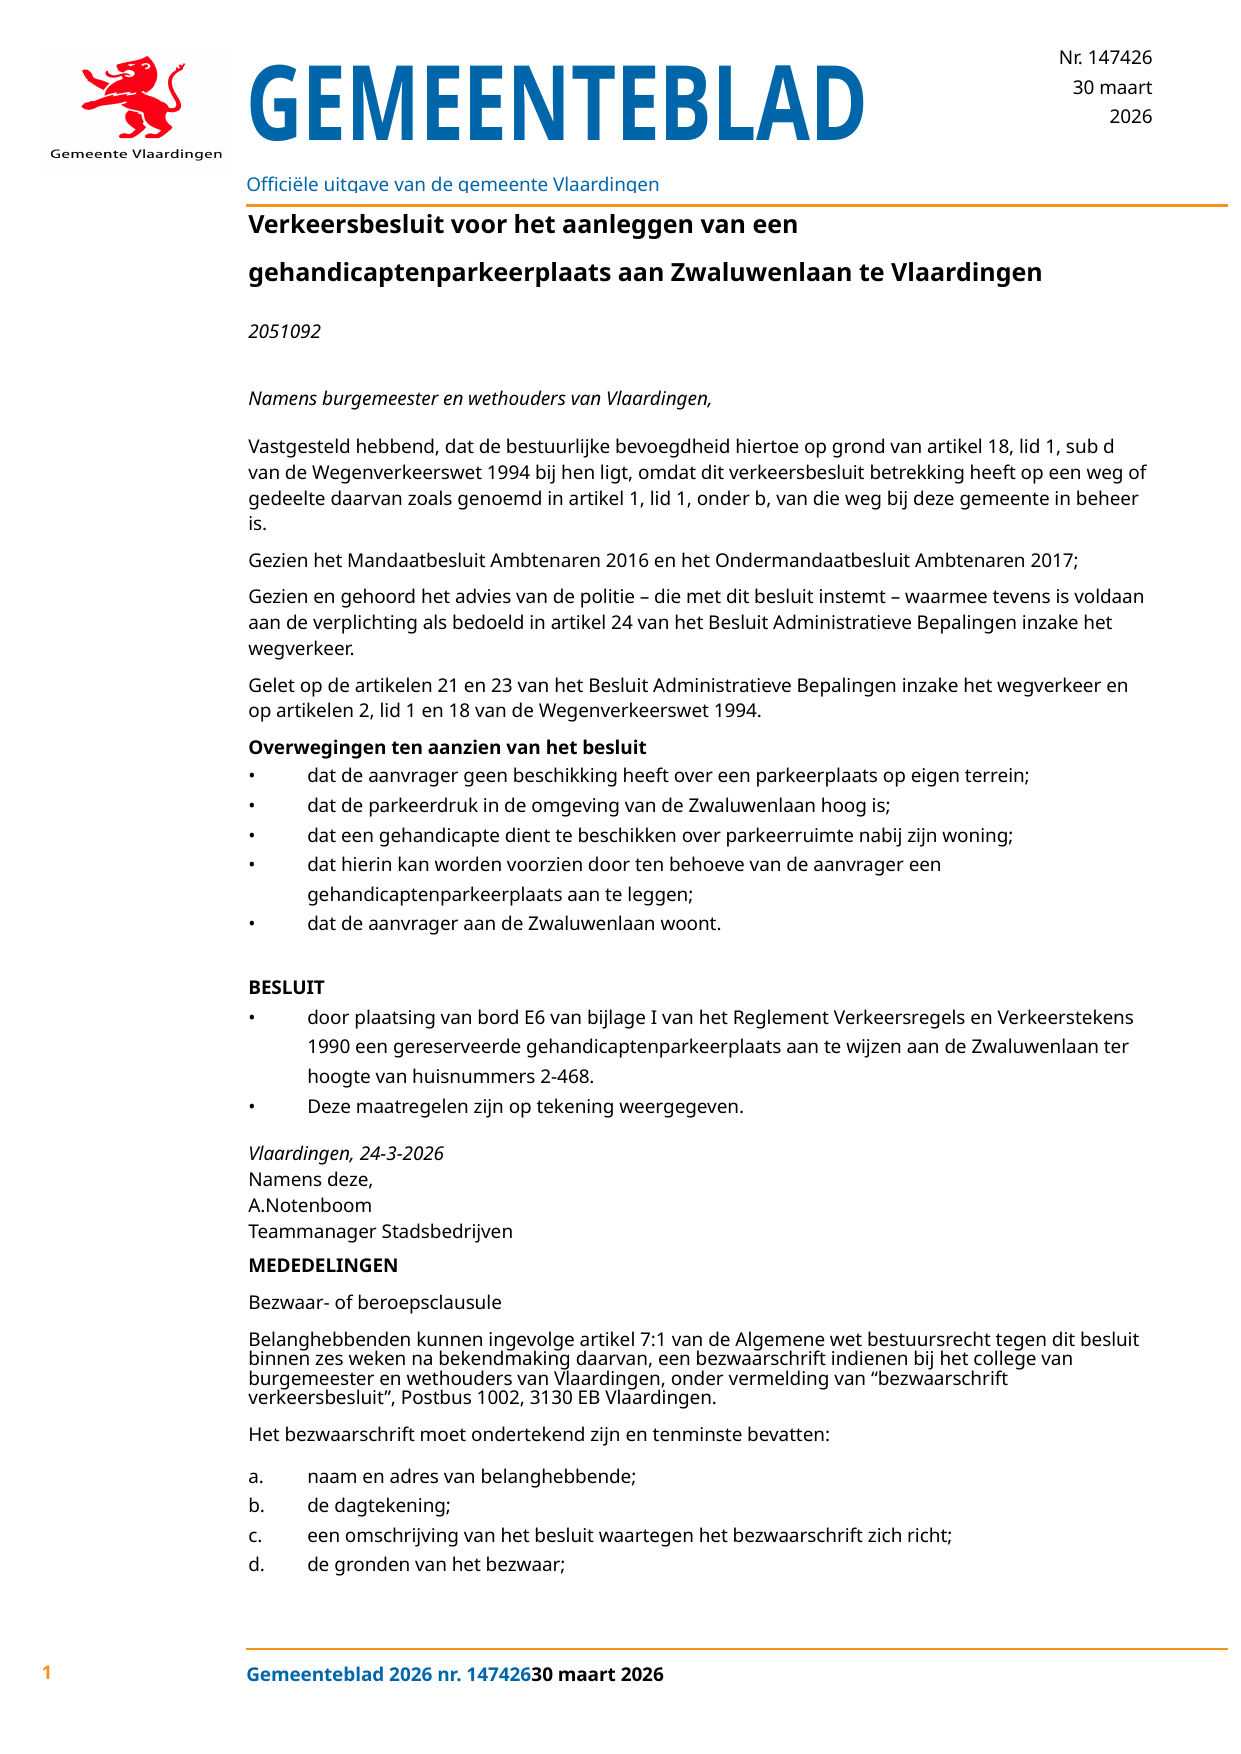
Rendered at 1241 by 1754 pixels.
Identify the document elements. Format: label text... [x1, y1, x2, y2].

text Bezwaar- of beroepsclausule [248, 1294, 1152, 1313]
text Vlaardingen, 24-3-2026 [248, 1141, 1152, 1166]
list de gronden van het bezwaar; [248, 1552, 1152, 1577]
list dat de parkeerdruk in de omgeving van de Zwaluwenlaan hoog is; [248, 792, 1152, 818]
text A.Notenboom [248, 1192, 1152, 1218]
text Het bezwaarschrift moet ondertekend zijn en tenminste bevatten: [248, 1426, 1152, 1445]
text Overwegingen ten aanzien van het besluit [248, 734, 1152, 760]
text 2051092 [248, 318, 1152, 344]
list dat de aanvrager aan de Zwaluwenlaan woont. [248, 911, 1152, 936]
text Belanghebbenden kunnen ingevolge artikel 7:1 van de Algemene wet bestuursrecht tegen dit besluit binnen zes weken na bekendmaking daarvan, een bezwaarschrift indienen bij het college van burgemeester en wethouders van Vlaardingen, onder vermelding van “bezwaarschrift verkeersbesluit”, Postbus 1002, 3130 EB Vlaardingen. [248, 1331, 1152, 1408]
list een omschrijving van het besluit waartegen het bezwaarschrift zich richt; [248, 1522, 1152, 1548]
picture [41, 47, 231, 172]
text Teammanager Stadsbedrijven [248, 1218, 1152, 1243]
text Namens deze, [248, 1166, 1152, 1192]
text Verkeersbesluit voor het aanleggen van een gehandicaptenparkeerplaats aan Zwaluwenlaan te Vlaardingen [248, 207, 1152, 288]
list de dagtekening; [248, 1492, 1152, 1518]
list naam en adres van belanghebbende; [248, 1463, 1152, 1489]
text MEDEDELINGEN [248, 1257, 1152, 1276]
text BESLUIT [248, 974, 1152, 1000]
list dat de aanvrager geen beschikking heeft over een parkeerplaats op eigen terrein; [248, 763, 1152, 788]
text Vastgesteld hebbend, dat de bestuurlijke bevoegdheid hiertoe op grond van artikel 18, lid 1, sub d van de Wegenverkeerswet 1994 bij hen ligt, omdat dit verkeersbesluit betrekking heeft op een weg of gedeelte daarvan zoals genoemd in artikel 1, lid 1, onder b, van die weg bij deze gemeente in beheer is. [248, 433, 1152, 536]
list door plaatsing van bord E6 van bijlage I van het Reglement Verkeersregels en Verkeerstekens 1990 een gereserveerde gehandicaptenparkeerplaats aan te wijzen aan de Zwaluwenlaan ter hoogte van huisnummers 2-468. [248, 1004, 1152, 1089]
text Namens burgemeester en wethouders van Vlaardingen, [248, 386, 1152, 411]
list dat een gehandicapte dient te beschikken over parkeerruimte nabij zijn woning; [248, 822, 1152, 847]
list Deze maatregelen zijn op tekening weergegeven. [248, 1093, 1152, 1118]
text Gezien en gehoord het advies van de politie – die met dit besluit instemt – waarmee tevens is voldaan aan de verplichting als bedoeld in artikel 24 van het Besluit Administratieve Bepalingen inzake het wegverkeer. [248, 584, 1152, 661]
text Gezien het Mandaatbesluit Ambtenaren 2016 en het Ondermandaatbesluit Ambtenaren 2017; [248, 547, 1152, 573]
text Gelet op de artikelen 21 en 23 van het Besluit Administratieve Bepalingen inzake het wegverkeer en op artikelen 2, lid 1 en 18 van de Wegenverkeerswet 1994. [248, 672, 1152, 723]
list dat hierin kan worden voorzien door ten behoeve van de aanvrager een gehandicaptenparkeerplaats aan te leggen; [248, 851, 1152, 907]
